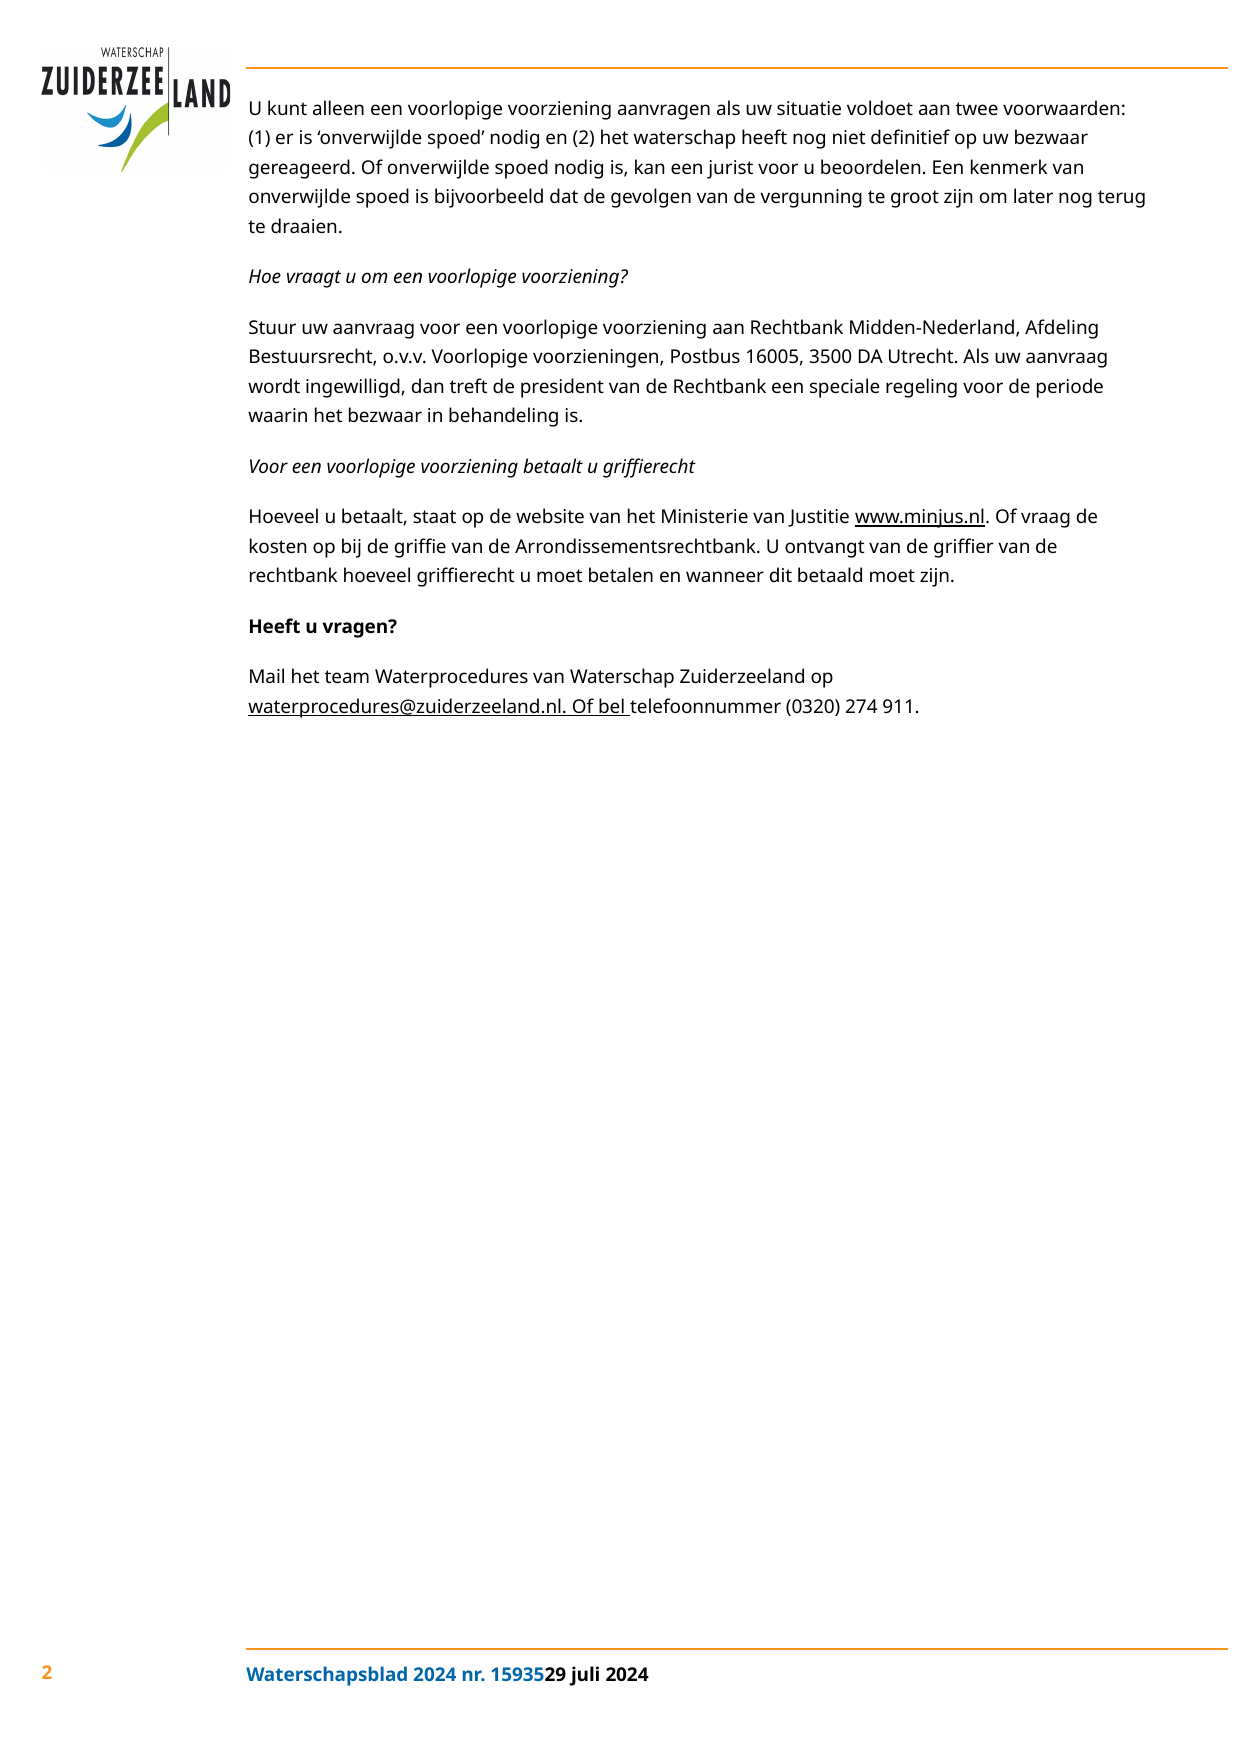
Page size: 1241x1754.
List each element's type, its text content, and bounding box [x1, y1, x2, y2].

text Stuur uw aanvraag voor een voorlopige voorziening aan Rechtbank Midden-Nederland, Afdeling Bestuursrecht, o.v.v. Voorlopige voorzieningen, Postbus 16005, 3500 DA Utrecht. Als uw aanvraag wordt ingewilligd, dan treft de president van de Rechtbank een speciale regeling voor de periode waarin het bezwaar in behandeling is. [248, 314, 1152, 428]
text U kunt alleen een voorlopige voorziening aanvragen als uw situatie voldoet aan twee voorwaarden: (1) er is ‘onverwijlde spoed’ nodig en (2) het waterschap heeft nog niet definitief op uw bezwaar gereageerd. Of onverwijlde spoed nodig is, kan een jurist voor u beoordelen. Een kenmerk van onverwijlde spoed is bijvoorbeeld dat de gevolgen van de vergunning te groot zijn om later nog terug te draaien. [248, 95, 1152, 239]
text Hoe vraagt u om een voorlopige voorziening? [248, 263, 1152, 289]
text Heeft u vragen? [248, 613, 1152, 639]
text Hoeveel u betaalt, staat op de website van het Ministerie van Justitie www.minjus.nl. Of vraag de kosten op bij de griffie van de Arrondissementsrechtbank. U ontvangt van de griffier van de rechtbank hoeveel griffierecht u moet betalen en wanneer dit betaald moet zijn. [248, 503, 1152, 588]
text Mail het team Waterprocedures van Waterschap Zuiderzeeland op waterprocedures@zuiderzeeland.nl. Of bel telefoonnummer (0320) 274 911. [248, 663, 1152, 719]
text Voor een voorlopige voorziening betaalt u griffierecht [248, 453, 1152, 479]
picture [41, 47, 231, 172]
